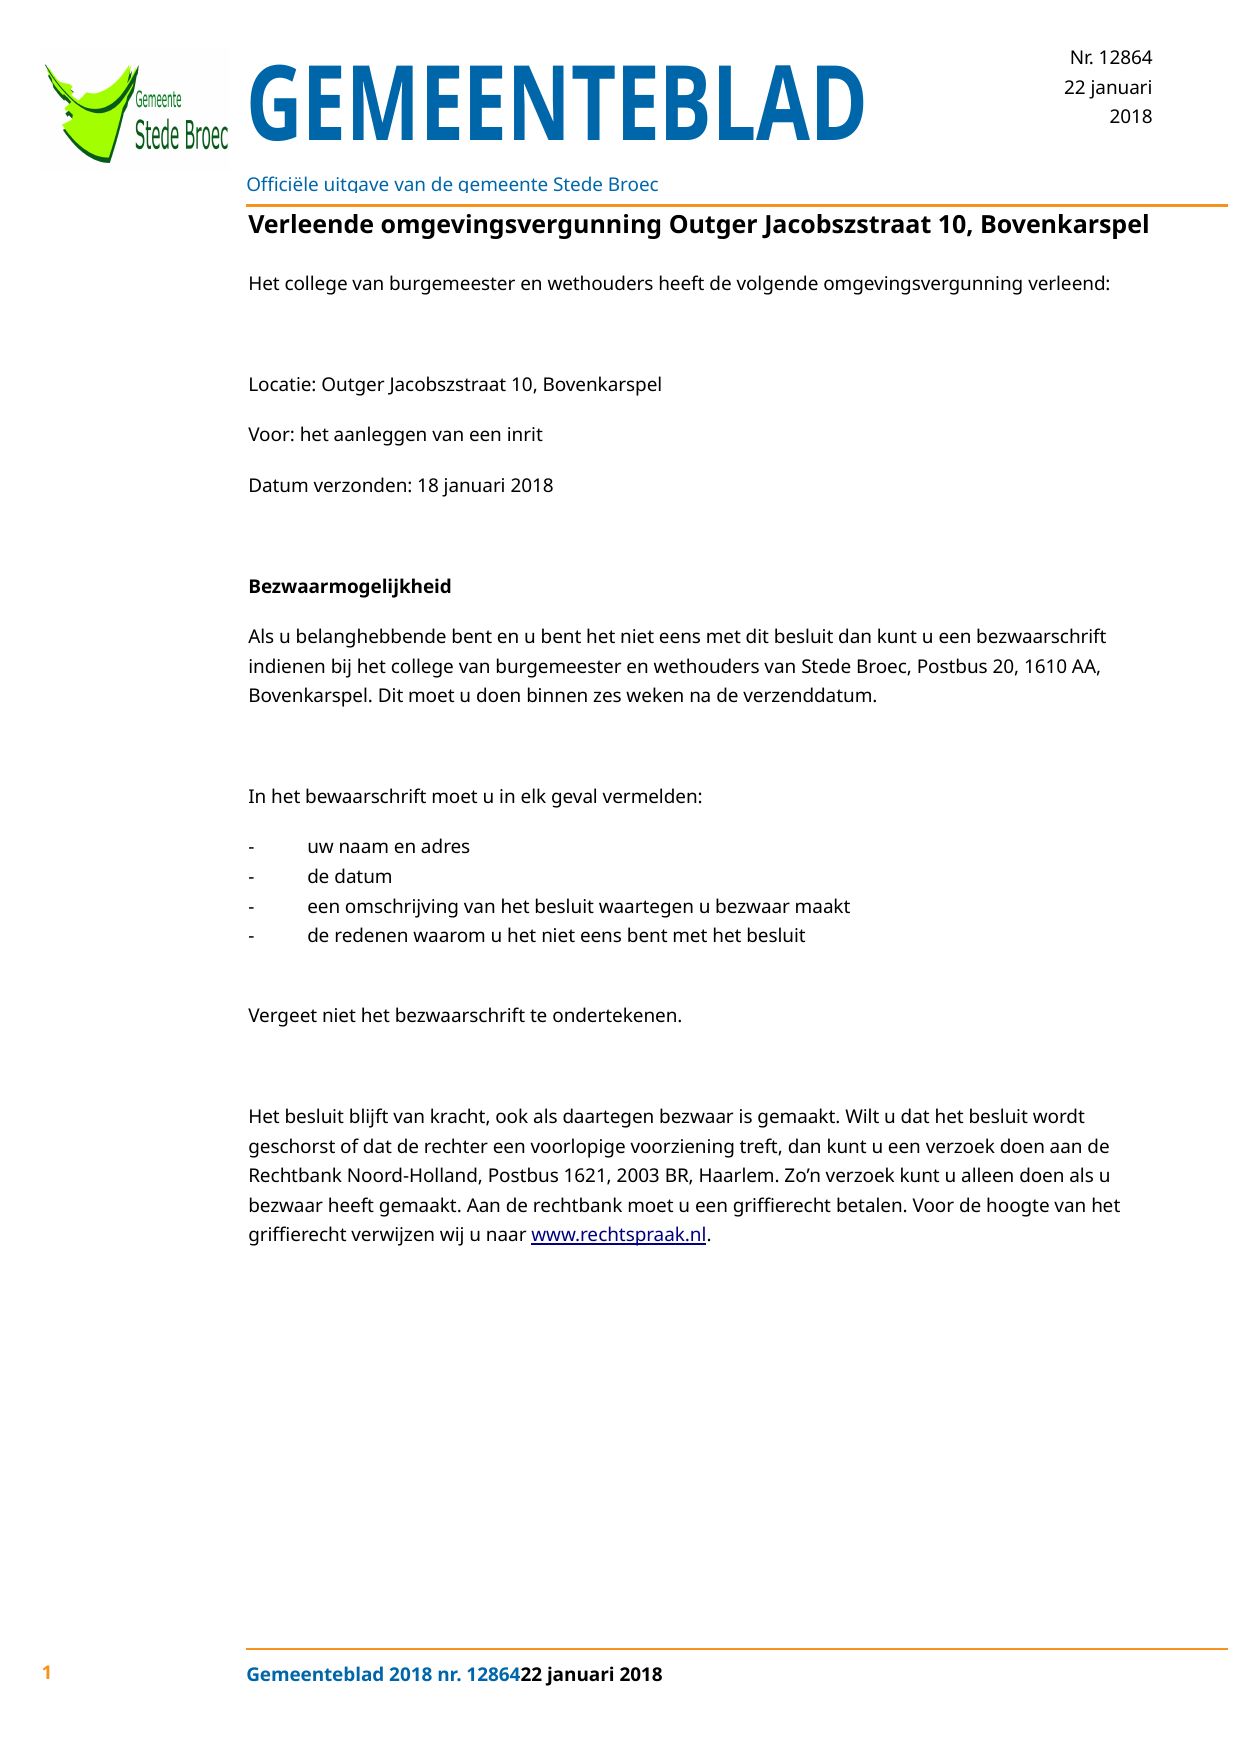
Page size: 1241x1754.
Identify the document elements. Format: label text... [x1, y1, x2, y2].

list een omschrijving van het besluit waartegen u bezwaar maakt [248, 893, 1152, 918]
text Het besluit blijft van kracht, ook als daartegen bezwaar is gemaakt. Wilt u dat het besluit wordt geschorst of dat de rechter een voorlopige voorziening treft, dan kunt u een verzoek doen aan de Rechtbank Noord-Holland, Postbus 1621, 2003 BR, Haarlem. Zo’n verzoek kunt u alleen doen als u bezwaar heeft gemaakt. Aan de rechtbank moet u een griffierecht betalen. Voor de hoogte van het griffierecht verwijzen wij u naar www.rechtspraak.nl. [248, 1103, 1152, 1247]
text Datum verzonden: 18 januari 2018 [248, 472, 1152, 498]
text Vergeet niet het bezwaarschrift te ondertekenen. [248, 1002, 1152, 1028]
list de redenen waarom u het niet eens bent met het besluit [248, 922, 1152, 948]
text Als u belanghebbende bent en u bent het niet eens met dit besluit dan kunt u een bezwaarschrift indienen bij het college van burgemeester en wethouders van Stede Broec, Postbus 20, 1610 AA, Bovenkarspel. Dit moet u doen binnen zes weken na de verzenddatum. [248, 623, 1152, 708]
text Bezwaarmogelijkheid [248, 573, 1152, 598]
text Verleende omgevingsvergunning Outger Jacobszstraat 10, Bovenkarspel [248, 207, 1152, 241]
text Het college van burgemeester en wethouders heeft de volgende omgevingsvergunning verleend: [248, 270, 1152, 296]
picture [41, 47, 231, 172]
list uw naam en adres [248, 834, 1152, 859]
text Voor: het aanleggen van een inrit [248, 422, 1152, 447]
text In het bewaarschrift moet u in elk geval vermelden: [248, 783, 1152, 809]
text Locatie: Outger Jacobszstraat 10, Bovenkarspel [248, 371, 1152, 397]
list de datum [248, 863, 1152, 889]
